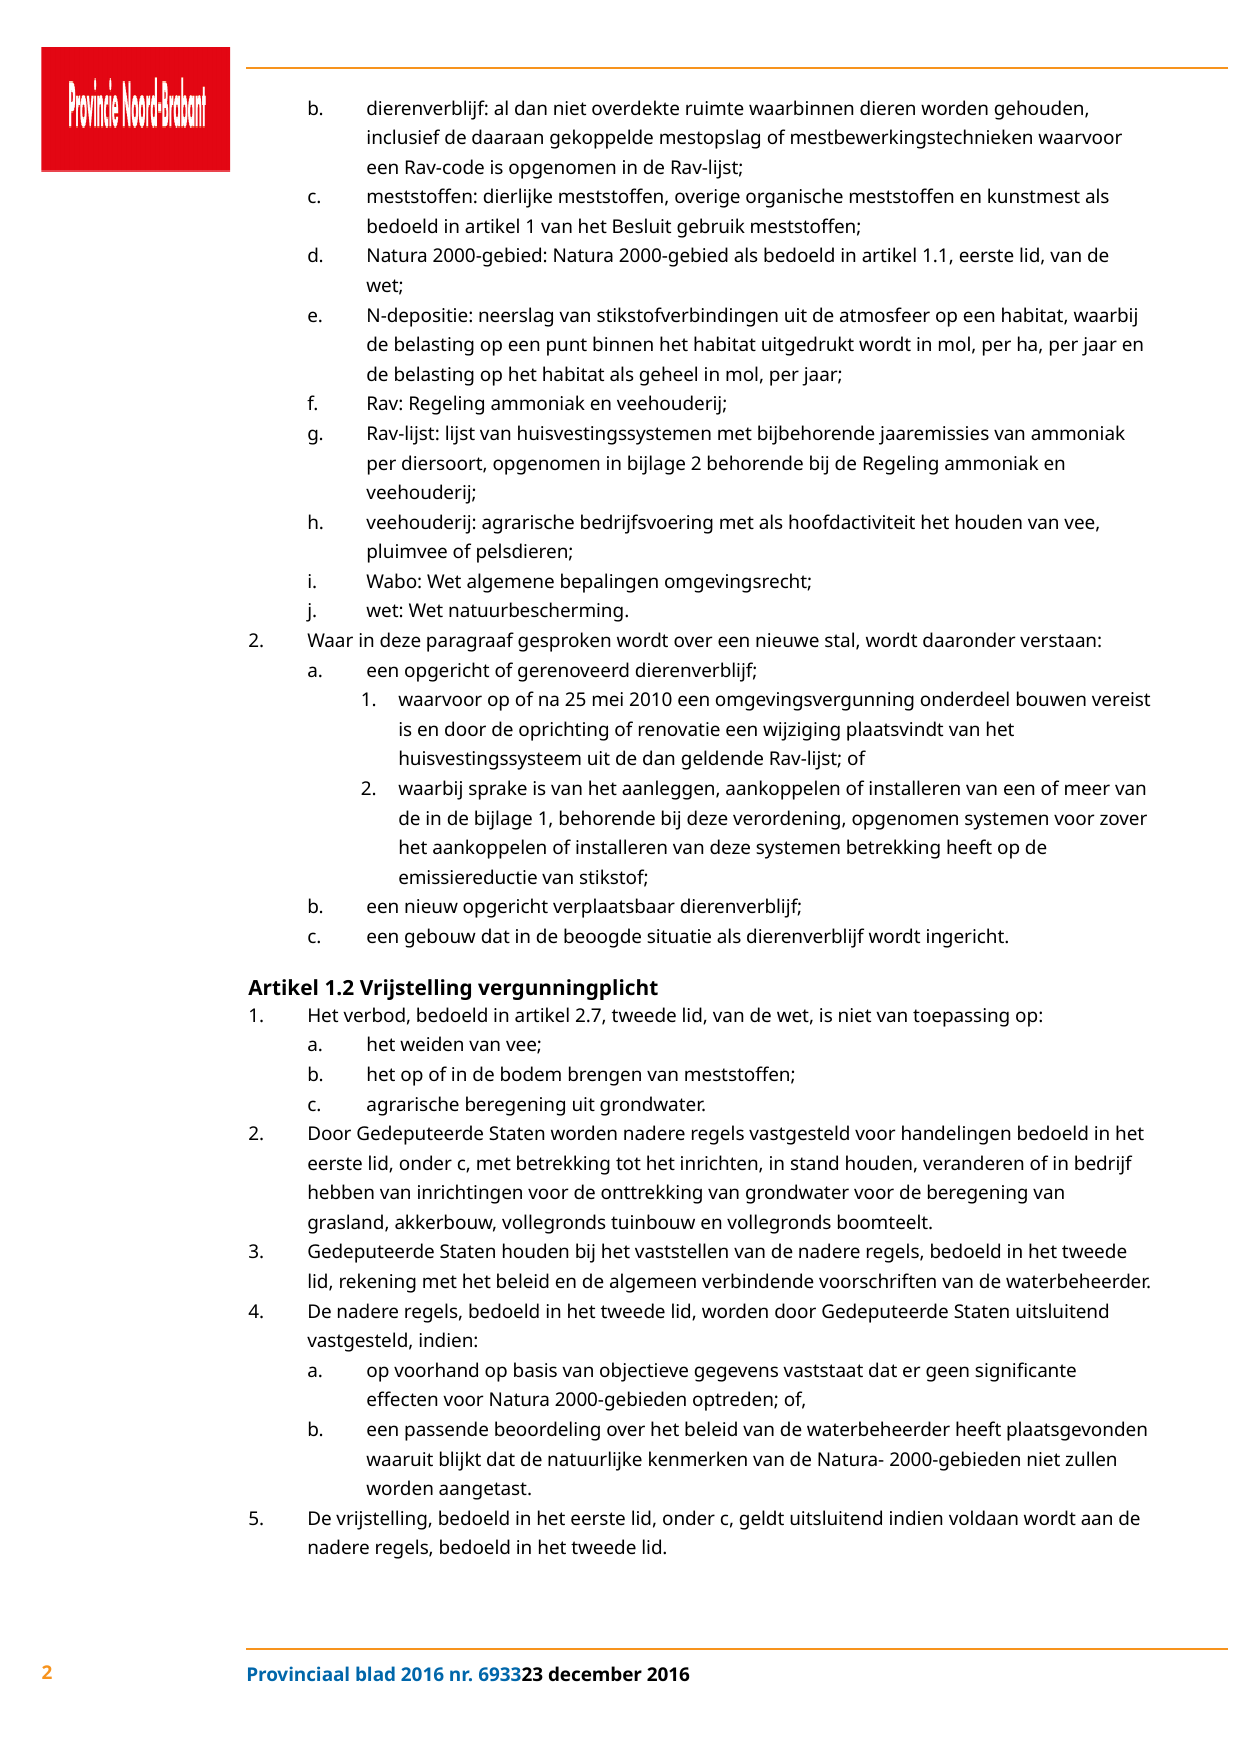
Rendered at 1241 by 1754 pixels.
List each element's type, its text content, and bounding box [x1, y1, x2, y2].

text Artikel 1.2 Vrijstelling vergunningplicht [248, 973, 1152, 1002]
list een gebouw dat in de beoogde situatie als dierenverblijf wordt ingericht. [307, 923, 1152, 949]
list het op of in de bodem brengen van meststoffen; [307, 1061, 1152, 1087]
list Natura 2000-gebied: Natura 2000-gebied als bedoeld in artikel 1.1, eerste lid, van de wet; [307, 243, 1152, 298]
list wet: Wet natuurbescherming. [307, 598, 1152, 623]
list Gedeputeerde Staten houden bij het vaststellen van de nadere regels, bedoeld in het tweede lid, rekening met het beleid en de algemeen verbindende voorschriften van de waterbeheerder. [248, 1239, 1152, 1294]
list op voorhand op basis van objectieve gegevens vaststaat dat er geen significante effecten voor Natura 2000-gebieden optreden; of, [307, 1357, 1152, 1412]
list agrarische beregening uit grondwater. [307, 1091, 1152, 1116]
list Rav: Regeling ammoniak en veehouderij; [307, 391, 1152, 416]
list veehouderij: agrarische bedrijfsvoering met als hoofdactiviteit het houden van vee, pluimvee of pelsdieren; [307, 509, 1152, 564]
picture [41, 47, 231, 172]
list Het verbod, bedoeld in artikel 2.7, tweede lid, van de wet, is niet van toepassing op: [248, 1002, 1152, 1028]
list een nieuw opgericht verplaatsbaar dierenverblijf; [307, 893, 1152, 919]
list een opgericht of gerenoveerd dierenverblijf; [307, 657, 1152, 683]
list waarvoor op of na 25 mei 2010 een omgevingsvergunning onderdeel bouwen vereist is en door de oprichting of renovatie een wijziging plaatsvindt van het huisvestingssysteem uit de dan geldende Rav-lijst; of [361, 686, 1152, 771]
list Wabo: Wet algemene bepalingen omgevingsrecht; [307, 568, 1152, 594]
list dierenverblijf: al dan niet overdekte ruimte waarbinnen dieren worden gehouden, inclusief de daaraan gekoppelde mestopslag of mestbewerkingstechnieken waarvoor een Rav-code is opgenomen in de Rav-lijst; [307, 95, 1152, 180]
list meststoffen: dierlijke meststoffen, overige organische meststoffen en kunstmest als bedoeld in artikel 1 van het Besluit gebruik meststoffen; [307, 183, 1152, 239]
list het weiden van vee; [307, 1032, 1152, 1057]
list Waar in deze paragraaf gesproken wordt over een nieuwe stal, wordt daaronder verstaan: [248, 627, 1152, 653]
list De nadere regels, bedoeld in het tweede lid, worden door Gedeputeerde Staten uitsluitend vastgesteld, indien: [248, 1298, 1152, 1353]
list N-depositie: neerslag van stikstofverbindingen uit de atmosfeer op een habitat, waarbij de belasting op een punt binnen het habitat uitgedrukt wordt in mol, per ha, per jaar en de belasting op het habitat als geheel in mol, per jaar; [307, 302, 1152, 387]
list waarbij sprake is van het aanleggen, aankoppelen of installeren van een of meer van de in de bijlage 1, behorende bij deze verordening, opgenomen systemen voor zover het aankoppelen of installeren van deze systemen betrekking heeft op de emissiereductie van stikstof; [361, 775, 1152, 890]
list een passende beoordeling over het beleid van de waterbeheerder heeft plaatsgevonden waaruit blijkt dat de natuurlijke kenmerken van de Natura- 2000-gebieden niet zullen worden aangetast. [307, 1416, 1152, 1501]
list Door Gedeputeerde Staten worden nadere regels vastgesteld voor handelingen bedoeld in het eerste lid, onder c, met betrekking tot het inrichten, in stand houden, veranderen of in bedrijf hebben van inrichtingen voor de onttrekking van grondwater voor de beregening van grasland, akkerbouw, vollegronds tuinbouw en vollegronds boomteelt. [248, 1120, 1152, 1235]
list Rav-lijst: lijst van huisvestingssystemen met bijbehorende jaaremissies van ammoniak per diersoort, opgenomen in bijlage 2 behorende bij de Regeling ammoniak en veehouderij; [307, 420, 1152, 505]
list De vrijstelling, bedoeld in het eerste lid, onder c, geldt uitsluitend indien voldaan wordt aan de nadere regels, bedoeld in het tweede lid. [248, 1505, 1152, 1560]
